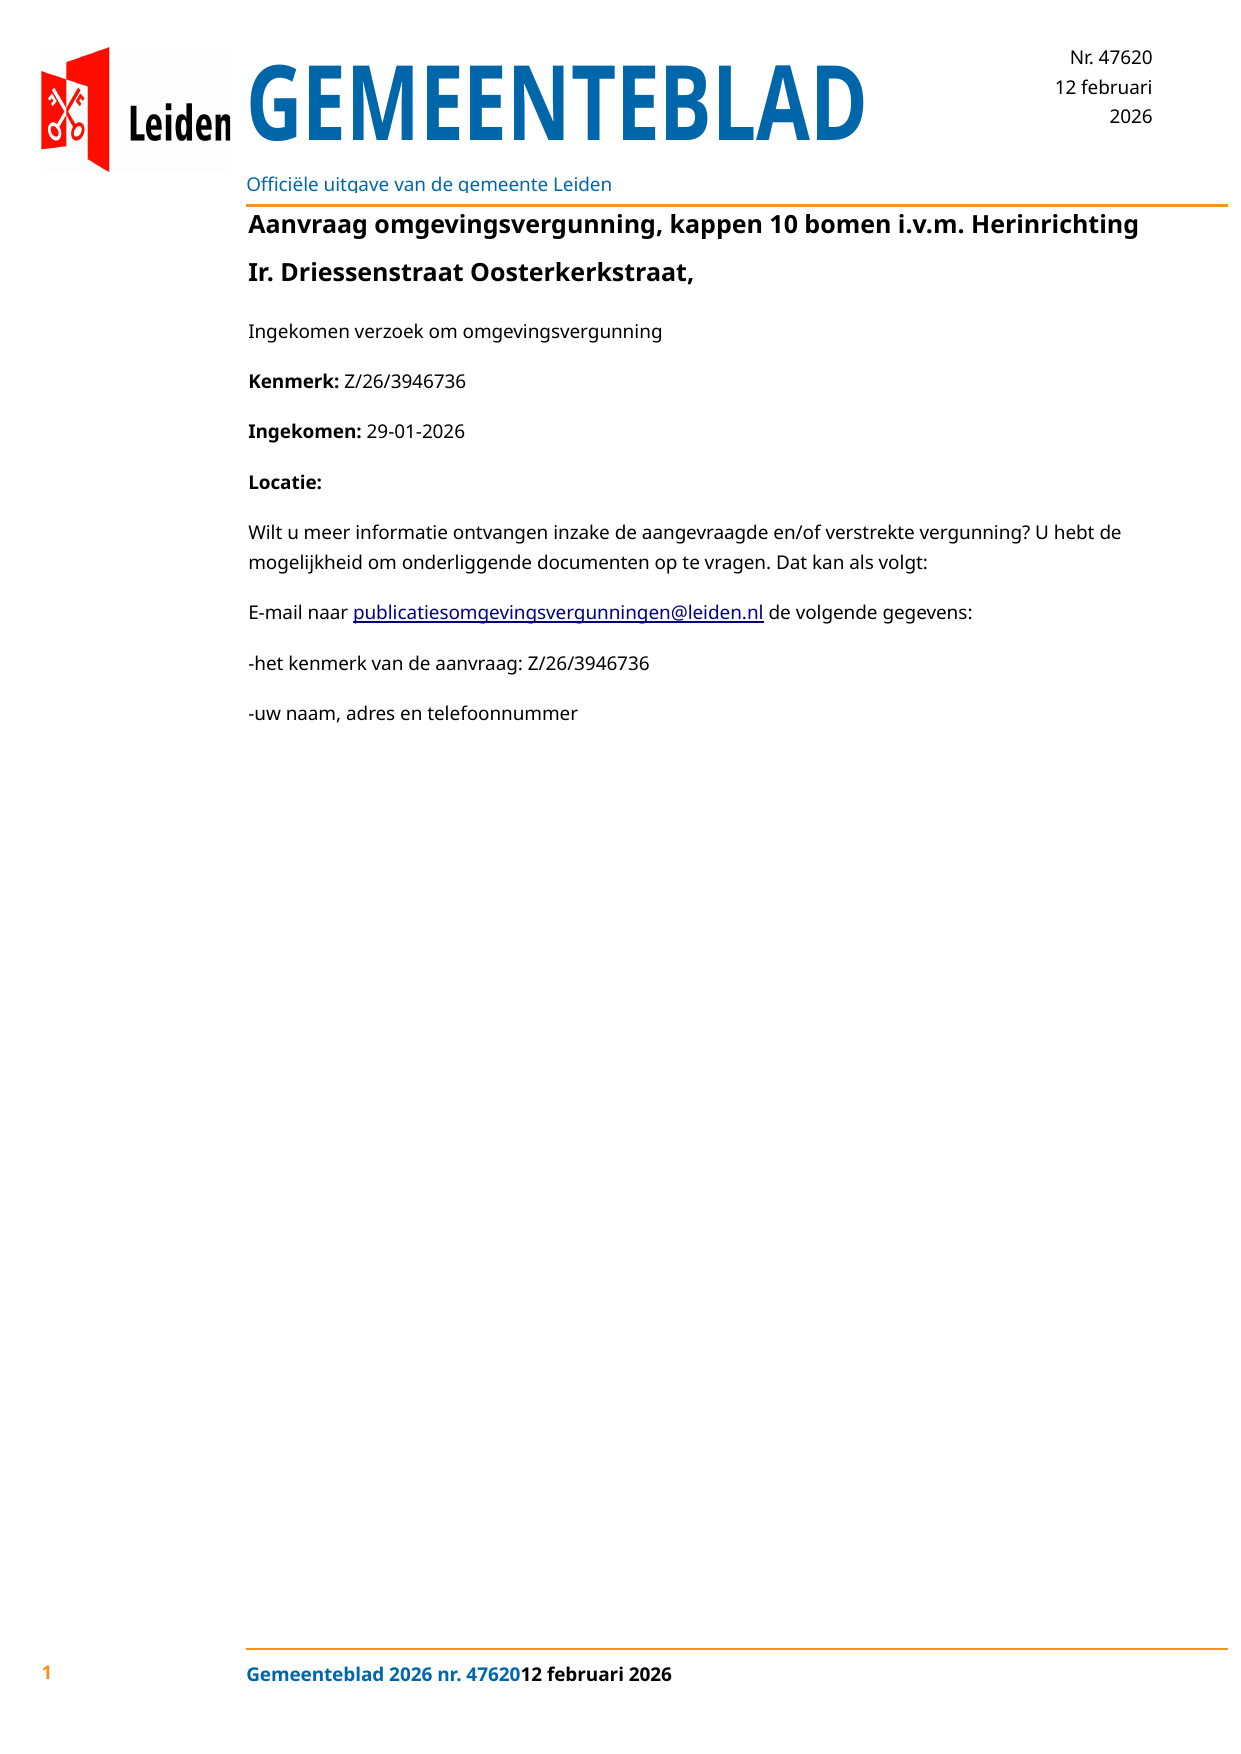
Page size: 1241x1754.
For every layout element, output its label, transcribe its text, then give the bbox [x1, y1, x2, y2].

text Aanvraag omgevingsvergunning, kappen 10 bomen i.v.m. Herinrichting Ir. Driessenstraat Oosterkerkstraat, [248, 207, 1152, 288]
text E-mail naar publicatiesomgevingsvergunningen@leiden.nl de volgende gegevens: [248, 599, 1152, 625]
text Wilt u meer informatie ontvangen inzake de aangevraagde en/of verstrekte vergunning? U hebt de mogelijkheid om onderliggende documenten op te vragen. Dat kan als volgt: [248, 519, 1152, 575]
text -uw naam, adres en telefoonnummer [248, 700, 1152, 726]
text Kenmerk: Z/26/3946736 [248, 368, 1152, 394]
text -het kenmerk van de aanvraag: Z/26/3946736 [248, 650, 1152, 676]
text Locatie: [248, 469, 1152, 495]
text Ingekomen: 29-01-2026 [248, 419, 1152, 444]
picture [41, 47, 231, 172]
text Ingekomen verzoek om omgevingsvergunning [248, 318, 1152, 344]
